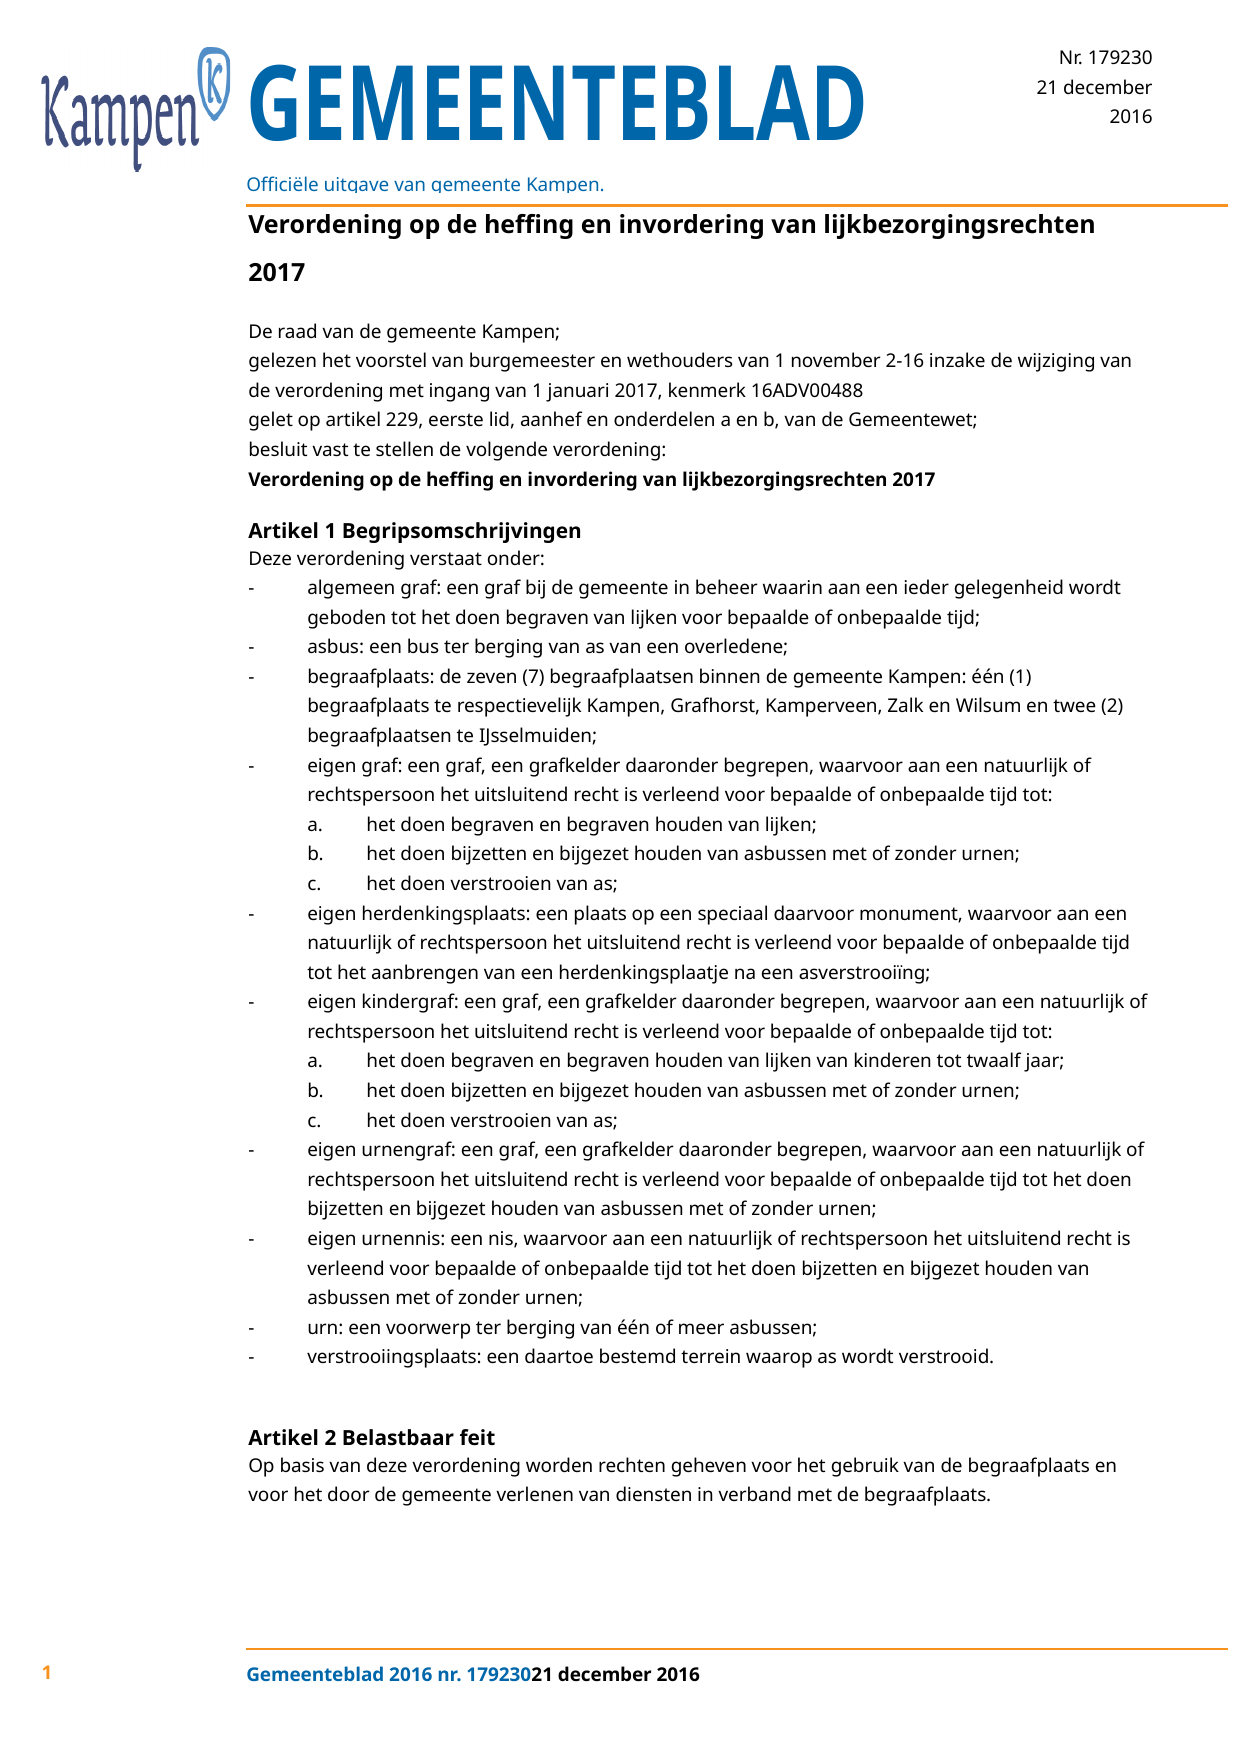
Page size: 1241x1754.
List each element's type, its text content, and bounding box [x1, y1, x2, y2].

list het doen bijzetten en bijgezet houden van asbussen met of zonder urnen; [307, 841, 1152, 866]
list verstrooiingsplaats: een daartoe bestemd terrein waarop as wordt verstrooid. [248, 1343, 1152, 1369]
text Verordening op de heffing en invordering van lijkbezorgingsrechten 2017 [248, 466, 1152, 492]
text Deze verordening verstaat onder: [248, 545, 1152, 570]
text gelezen het voorstel van burgemeester en wethouders van 1 november 2-16 inzake de wijziging van de verordening met ingang van 1 januari 2017, kenmerk 16ADV00488 [248, 347, 1152, 403]
list asbus: een bus ter berging van as van een overledene; [248, 633, 1152, 659]
list eigen urnengraf: een graf, een grafkelder daaronder begrepen, waarvoor aan een natuurlijk of rechtspersoon het uitsluitend recht is verleend voor bepaalde of onbepaalde tijd tot het doen bijzetten en bijgezet houden van asbussen met of zonder urnen; [248, 1136, 1152, 1221]
text Artikel 1 Begripsomschrijvingen [248, 516, 1152, 545]
list het doen verstrooien van as; [307, 1107, 1152, 1132]
text De raad van de gemeente Kampen; [248, 318, 1152, 344]
picture [41, 47, 231, 172]
list urn: een voorwerp ter berging van één of meer asbussen; [248, 1314, 1152, 1339]
list het doen begraven en begraven houden van lijken; [307, 811, 1152, 837]
text Op basis van deze verordening worden rechten geheven voor het gebruik van de begraafplaats en voor het door de gemeente verlenen van diensten in verband met de begraafplaats. [248, 1452, 1152, 1507]
list eigen herdenkingsplaats: een plaats op een speciaal daarvoor monument, waarvoor aan een natuurlijk of rechtspersoon het uitsluitend recht is verleend voor bepaalde of onbepaalde tijd tot het aanbrengen van een herdenkingsplaatje na een asverstrooiïng; [248, 900, 1152, 984]
list eigen kindergraf: een graf, een grafkelder daaronder begrepen, waarvoor aan een natuurlijk of rechtspersoon het uitsluitend recht is verleend voor bepaalde of onbepaalde tijd tot: [248, 988, 1152, 1044]
text Artikel 2 Belastbaar feit [248, 1423, 1152, 1452]
list begraafplaats: de zeven (7) begraafplaatsen binnen de gemeente Kampen: één (1) begraafplaats te respectievelijk Kampen, Grafhorst, Kamperveen, Zalk en Wilsum en twee (2) begraafplaatsen te IJsselmuiden; [248, 663, 1152, 748]
text Verordening op de heffing en invordering van lijkbezorgingsrechten 2017 [248, 207, 1152, 288]
list het doen begraven en begraven houden van lijken van kinderen tot twaalf jaar; [307, 1048, 1152, 1073]
list eigen graf: een graf, een grafkelder daaronder begrepen, waarvoor aan een natuurlijk of rechtspersoon het uitsluitend recht is verleend voor bepaalde of onbepaalde tijd tot: [248, 752, 1152, 807]
list het doen bijzetten en bijgezet houden van asbussen met of zonder urnen; [307, 1077, 1152, 1103]
text besluit vast te stellen de volgende verordening: [248, 436, 1152, 462]
list het doen verstrooien van as; [307, 870, 1152, 896]
text gelet op artikel 229, eerste lid, aanhef en onderdelen a en b, van de Gemeentewet; [248, 407, 1152, 432]
list eigen urnennis: een nis, waarvoor aan een natuurlijk of rechtspersoon het uitsluitend recht is verleend voor bepaalde of onbepaalde tijd tot het doen bijzetten en bijgezet houden van asbussen met of zonder urnen; [248, 1225, 1152, 1310]
list algemeen graf: een graf bij de gemeente in beheer waarin aan een ieder gelegenheid wordt geboden tot het doen begraven van lijken voor bepaalde of onbepaalde tijd; [248, 574, 1152, 629]
